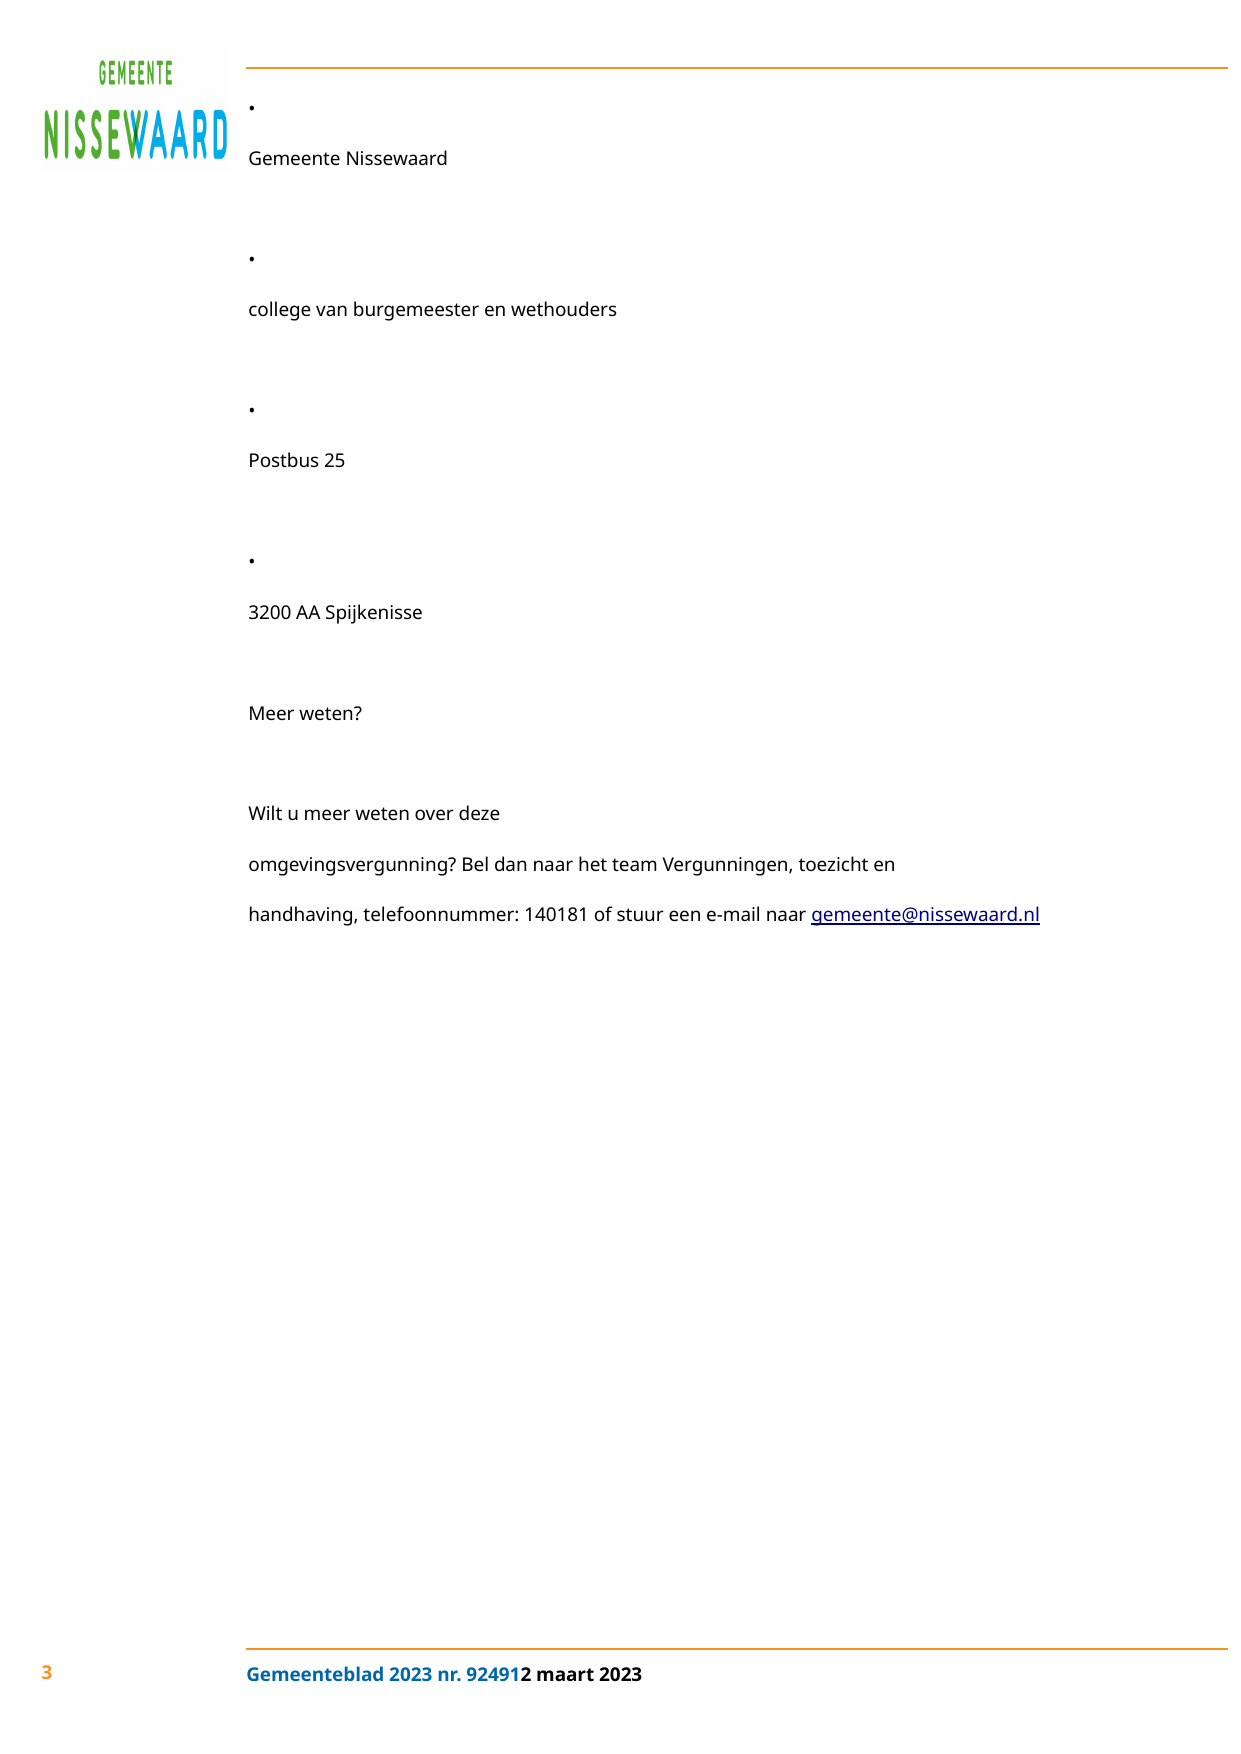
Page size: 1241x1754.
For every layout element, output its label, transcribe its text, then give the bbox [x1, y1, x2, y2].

text college van burgemeester en wethouders [248, 296, 1152, 322]
text • [248, 246, 1152, 272]
text handhaving, telefoonnummer: 140181 of stuur een e-mail naar gemeente@nissewaard.nl [248, 901, 1152, 927]
text Meer weten? [248, 700, 1152, 726]
text • [248, 95, 1152, 121]
text Wilt u meer weten over deze [248, 801, 1152, 826]
text • [248, 548, 1152, 574]
text omgevingsvergunning? Bel dan naar het team Vergunningen, toezicht en [248, 851, 1152, 877]
text Gemeente Nissewaard [248, 145, 1152, 171]
picture [41, 47, 231, 172]
text • [248, 397, 1152, 423]
text 3200 AA Spijkenisse [248, 599, 1152, 625]
text Postbus 25 [248, 448, 1152, 473]
